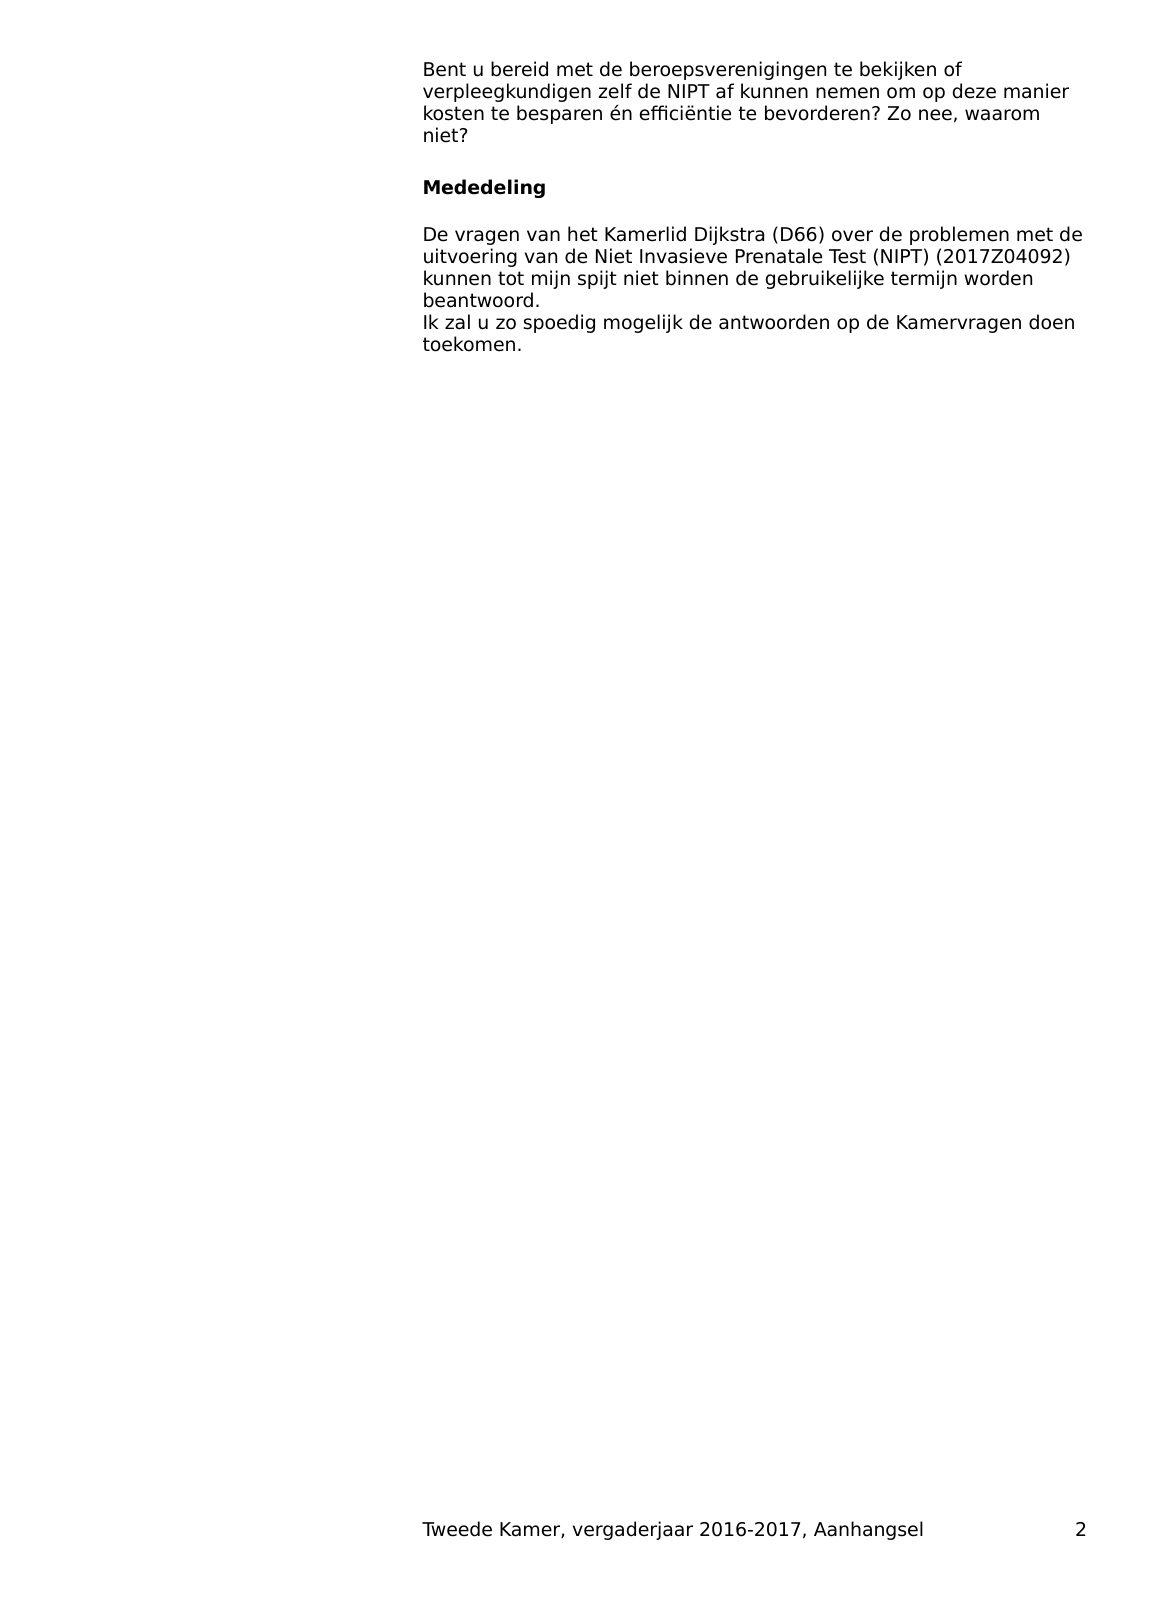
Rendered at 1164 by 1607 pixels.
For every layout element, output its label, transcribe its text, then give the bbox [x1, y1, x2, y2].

subtitle Mededeling [422, 177, 1087, 199]
text De vragen van het Kamerlid Dijkstra (D66) over de problemen met de uitvoering van de Niet Invasieve Prenatale Test (NIPT) (2017Z04092) kunnen tot mijn spijt niet binnen de gebruikelijke termijn worden beantwoord. [422, 224, 1087, 312]
text Bent u bereid met de beroepsverenigingen te bekijken of verpleegkundigen zelf de NIPT af kunnen nemen om op deze manier kosten te besparen én efficiëntie te bevorderen? Zo nee, waarom niet? [422, 59, 1087, 147]
text Ik zal u zo spoedig mogelijk de antwoorden op de Kamervragen doen toekomen. [422, 312, 1087, 356]
